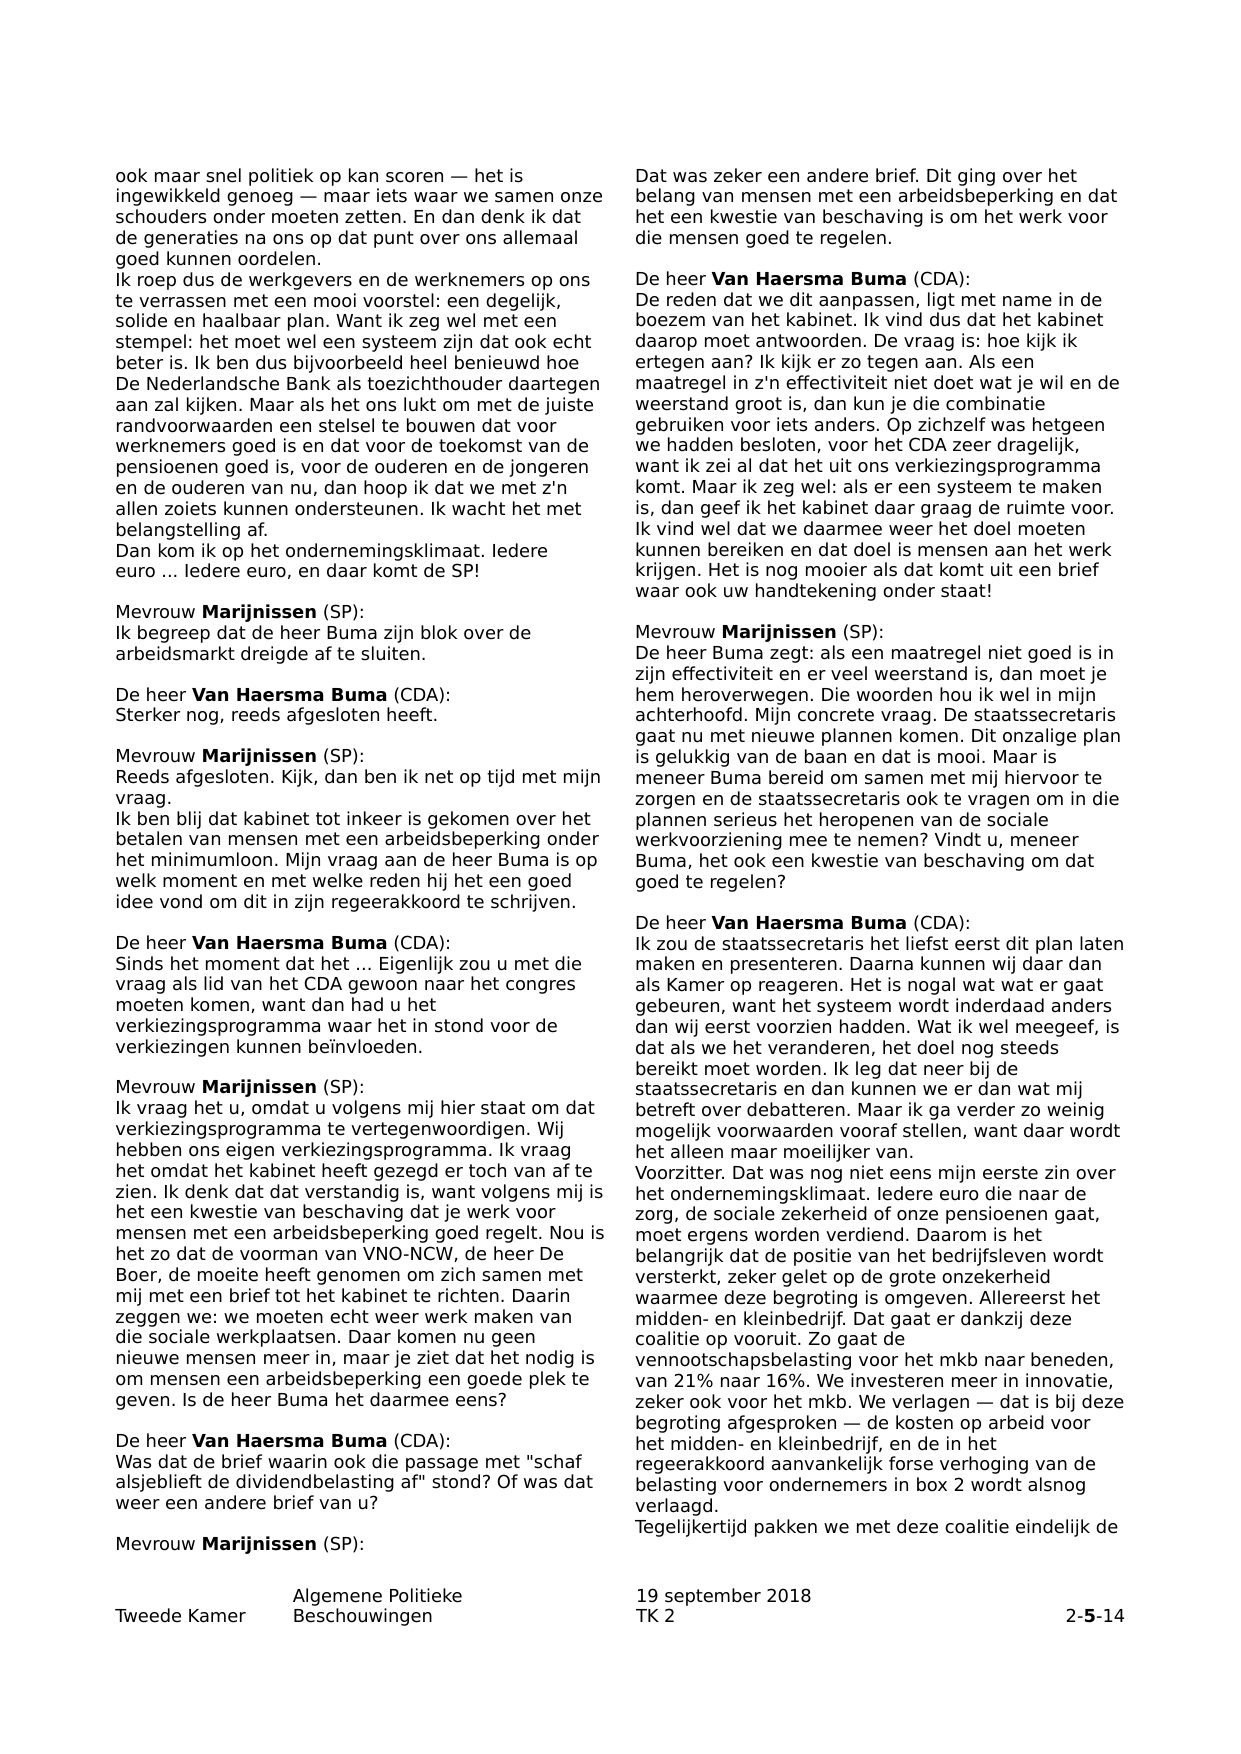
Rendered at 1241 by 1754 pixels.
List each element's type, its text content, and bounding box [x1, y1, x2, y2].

text De heer Buma zegt: als een maatregel niet goed is in zijn effectiviteit en er veel weerstand is, dan moet je hem heroverwegen. Die woorden hou ik wel in mijn achterhoofd. Mijn concrete vraag. De staatssecretaris gaat nu met nieuwe plannen komen. Dit onzalige plan is gelukkig van de baan en dat is mooi. Maar is meneer Buma bereid om samen met mij hiervoor te zorgen en de staatssecretaris ook te vragen om in die plannen serieus het heropenen van de sociale werkvoorziening mee te nemen? Vindt u, meneer Buma, het ook een kwestie van beschaving om dat goed te regelen? [635, 643, 1125, 893]
text De heer Van Haersma Buma (CDA): [115, 1431, 605, 1451]
text Mevrouw Marijnissen (SP): [115, 1077, 605, 1098]
text Voorzitter. Dat was nog niet eens mijn eerste zin over het ondernemingsklimaat. Iedere euro die naar de zorg, de sociale zekerheid of onze pensioenen gaat, moet ergens worden verdiend. Daarom is het belangrijk dat de positie van het bedrijfsleven wordt versterkt, zeker gelet op de grote onzekerheid waarmee deze begroting is omgeven. Allereerst het midden- en kleinbedrijf. Dat gaat er dankzij deze coalitie op vooruit. Zo gaat de vennootschapsbelasting voor het mkb naar beneden, van 21% naar 16%. We investeren meer in innovatie, zeker ook voor het mkb. We verlagen — dat is bij deze begroting afgesproken — de kosten op arbeid voor het midden- en kleinbedrijf, en de in het regeerakkoord aanvankelijk forse verhoging van de belasting voor ondernemers in box 2 wordt alsnog verlaagd. [635, 1162, 1125, 1517]
text Dat was zeker een andere brief. Dit ging over het belang van mensen met een arbeidsbeperking en dat het een kwestie van beschaving is om het werk voor die mensen goed te regelen. [635, 165, 1125, 249]
text Mevrouw Marijnissen (SP): [635, 622, 1125, 643]
text De heer Van Haersma Buma (CDA): [115, 684, 605, 705]
text Ik zou de staatssecretaris het liefst eerst dit plan laten maken en presenteren. Daarna kunnen wij daar dan als Kamer op reageren. Het is nogal wat wat er gaat gebeuren, want het systeem wordt inderdaad anders dan wij eerst voorzien hadden. Wat ik wel meegeef, is dat als we het veranderen, het doel nog steeds bereikt moet worden. Ik leg dat neer bij de staatssecretaris en dan kunnen we er dan wat mij betreft over debatteren. Maar ik ga verder zo weinig mogelijk voorwaarden vooraf stellen, want daar wordt het alleen maar moeilijker van. [635, 933, 1125, 1162]
text Ik roep dus de werkgevers en de werknemers op ons te verrassen met een mooi voorstel: een degelijk, solide en haalbaar plan. Want ik zeg wel met een stempel: het moet wel een systeem zijn dat ook echt beter is. Ik ben dus bijvoorbeeld heel benieuwd hoe De Nederlandsche Bank als toezichthouder daartegen aan zal kijken. Maar als het ons lukt om met de juiste randvoorwaarden een stelsel te bouwen dat voor werknemers goed is en dat voor de toekomst van de pensioenen goed is, voor de ouderen en de jongeren en de ouderen van nu, dan hoop ik dat we met z'n allen zoiets kunnen ondersteunen. Ik wacht het met belangstelling af. [115, 269, 605, 540]
text Mevrouw Marijnissen (SP): [115, 746, 605, 767]
text De heer Van Haersma Buma (CDA): [115, 932, 605, 953]
text Tegelijkertijd pakken we met deze coalitie eindelijk de [635, 1517, 1125, 1537]
text Ik ben blij dat kabinet tot inkeer is gekomen over het betalen van mensen met een arbeidsbeperking onder het minimumloon. Mijn vraag aan de heer Buma is op welk moment en met welke reden hij het een goed idee vond om dit in zijn regeerakkoord te schrijven. [115, 808, 605, 912]
text Ik begreep dat de heer Buma zijn blok over de arbeidsmarkt dreigde af te sluiten. [115, 623, 605, 664]
text De reden dat we dit aanpassen, ligt met name in de boezem van het kabinet. Ik vind dus dat het kabinet daarop moet antwoorden. De vraag is: hoe kijk ik ertegen aan? Ik kijk er zo tegen aan. Als een maatregel in z'n effectiviteit niet doet wat je wil en de weerstand groot is, dan kun je die combinatie gebruiken voor iets anders. Op zichzelf was hetgeen we hadden besloten, voor het CDA zeer dragelijk, want ik zei al dat het uit ons verkiezingsprogramma komt. Maar ik zeg wel: als er een systeem te maken is, dan geef ik het kabinet daar graag de ruimte voor. Ik vind wel dat we daarmee weer het doel moeten kunnen bereiken en dat doel is mensen aan het werk krijgen. Het is nog mooier als dat komt uit een brief waar ook uw handtekening onder staat! [635, 289, 1125, 602]
text Mevrouw Marijnissen (SP): [115, 602, 605, 623]
text Was dat de brief waarin ook die passage met "schaf alsjeblieft de dividendbelasting af" stond? Of was dat weer een andere brief van u? [115, 1451, 605, 1514]
text Dan kom ik op het ondernemingsklimaat. Iedere euro ... Iedere euro, en daar komt de SP! [115, 540, 605, 582]
text Reeds afgesloten. Kijk, dan ben ik net op tijd met mijn vraag. [115, 767, 605, 808]
text De heer Van Haersma Buma (CDA): [635, 269, 1125, 289]
text Ik vraag het u, omdat u volgens mij hier staat om dat verkiezingsprogramma te vertegenwoordigen. Wij hebben ons eigen verkiezingsprogramma. Ik vraag het omdat het kabinet heeft gezegd er toch van af te zien. Ik denk dat dat verstandig is, want volgens mij is het een kwestie van beschaving dat je werk voor mensen met een arbeidsbeperking goed regelt. Nou is het zo dat de voorman van VNO-NCW, de heer De Boer, de moeite heeft genomen om zich samen met mij met een brief tot het kabinet te richten. Daarin zeggen we: we moeten echt weer werk maken van die sociale werkplaatsen. Daar komen nu geen nieuwe mensen meer in, maar je ziet dat het nodig is om mensen een arbeidsbeperking een goede plek te geven. Is de heer Buma het daarmee eens? [115, 1098, 605, 1411]
text Mevrouw Marijnissen (SP): [115, 1534, 605, 1554]
text Sterker nog, reeds afgesloten heeft. [115, 705, 605, 726]
text ook maar snel politiek op kan scoren — het is ingewikkeld genoeg — maar iets waar we samen onze schouders onder moeten zetten. En dan denk ik dat de generaties na ons op dat punt over ons allemaal goed kunnen oordelen. [115, 165, 605, 269]
text Sinds het moment dat het ... Eigenlijk zou u met die vraag als lid van het CDA gewoon naar het congres moeten komen, want dan had u het verkiezingsprogramma waar het in stond voor de verkiezingen kunnen beïnvloeden. [115, 953, 605, 1057]
text De heer Van Haersma Buma (CDA): [635, 913, 1125, 933]
